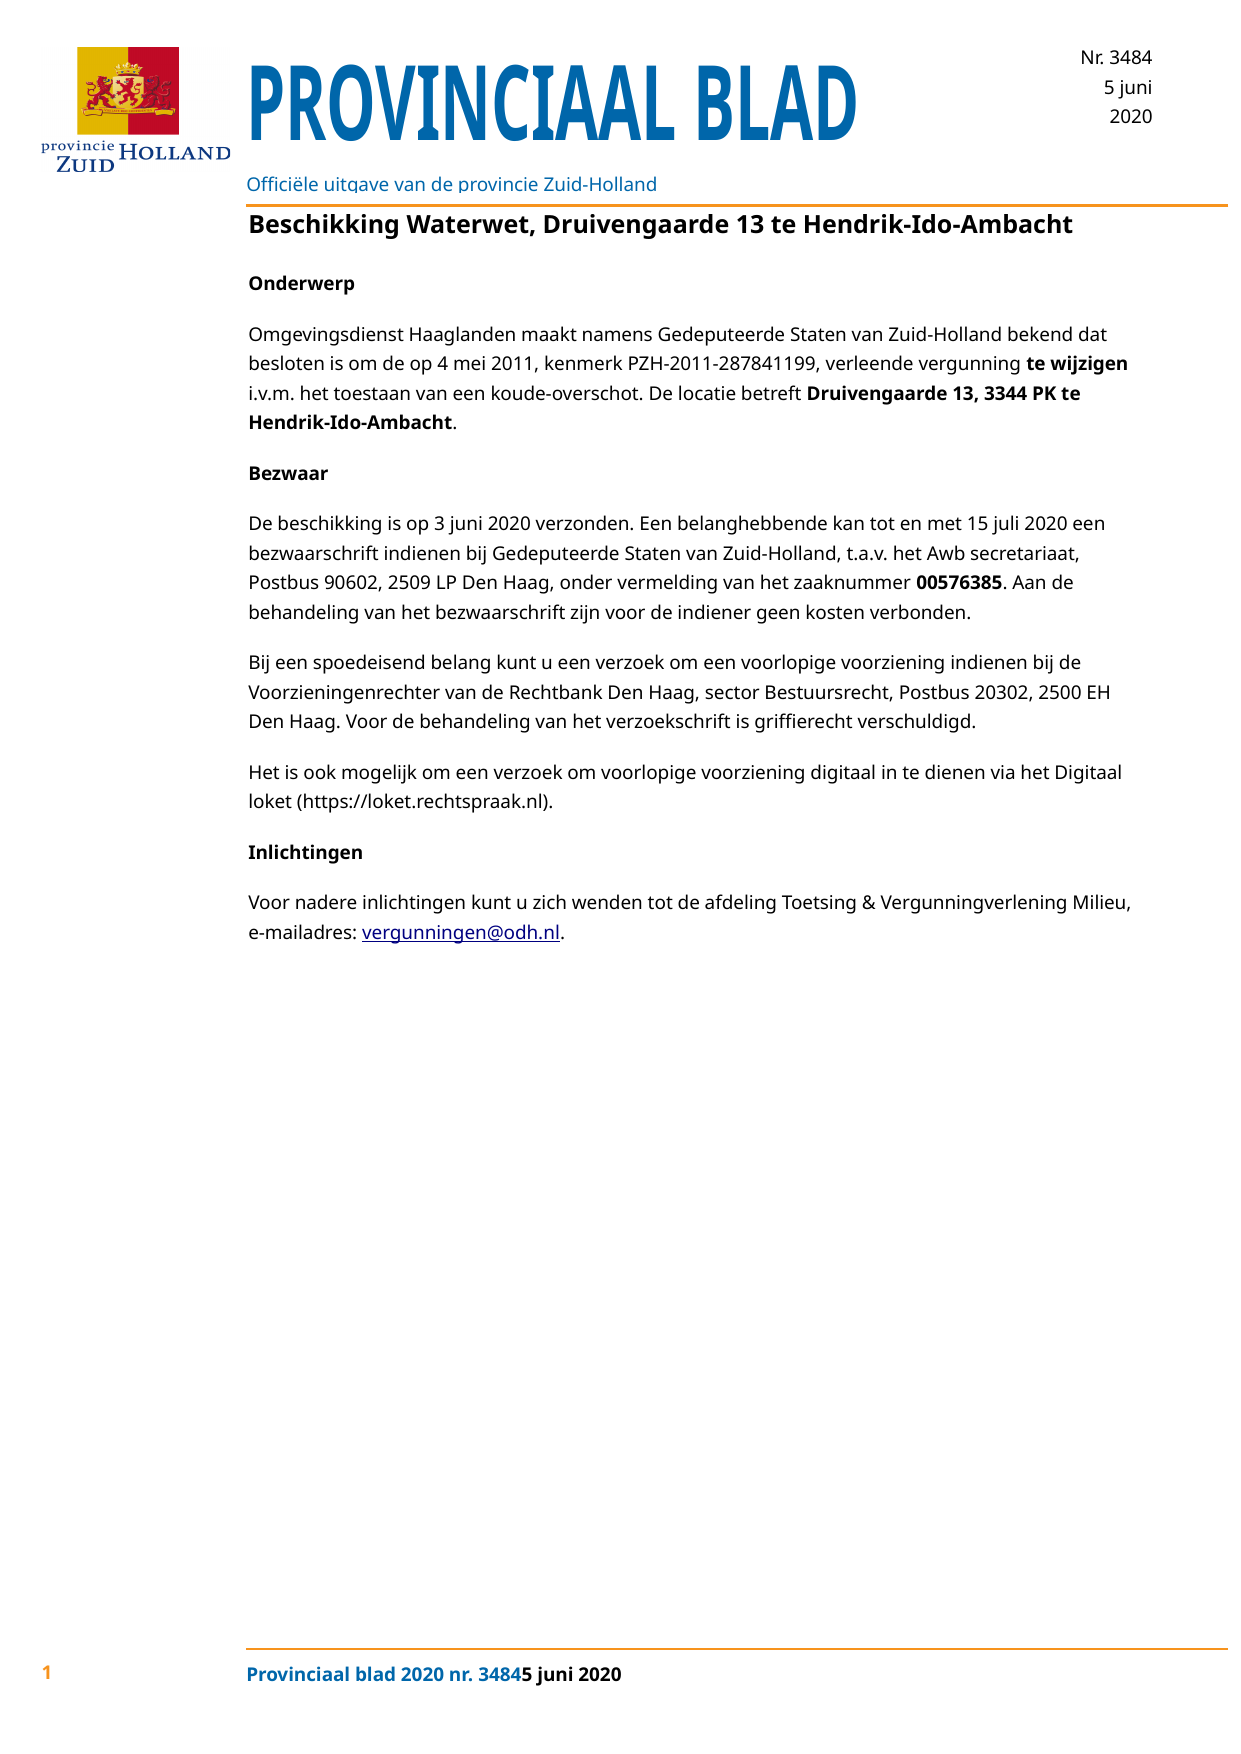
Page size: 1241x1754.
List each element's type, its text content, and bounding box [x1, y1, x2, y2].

text Omgevingsdienst Haaglanden maakt namens Gedeputeerde Staten van Zuid-Holland bekend dat besloten is om de op 4 mei 2011, kenmerk PZH-2011-287841199, verleende vergunning te wijzigen i.v.m. het toestaan van een koude-overschot. De locatie betreft Druivengaarde 13, 3344 PK te Hendrik-Ido-Ambacht. [248, 321, 1152, 435]
text Inlichtingen [248, 839, 1152, 865]
picture [41, 47, 231, 172]
text Bij een spoedeisend belang kunt u een verzoek om een voorlopige voorziening indienen bij de Voorzieningenrechter van de Rechtbank Den Haag, sector Bestuursrecht, Postbus 20302, 2500 EH Den Haag. Voor de behandeling van het verzoekschrift is griffierecht verschuldigd. [248, 649, 1152, 734]
text Bezwaar [248, 460, 1152, 486]
text Onderwerp [248, 270, 1152, 296]
text De beschikking is op 3 juni 2020 verzonden. Een belanghebbende kan tot en met 15 juli 2020 een bezwaarschrift indienen bij Gedeputeerde Staten van Zuid-Holland, t.a.v. het Awb secretariaat, Postbus 90602, 2509 LP Den Haag, onder vermelding van het zaaknummer 00576385. Aan de behandeling van het bezwaarschrift zijn voor de indiener geen kosten verbonden. [248, 510, 1152, 625]
text Voor nadere inlichtingen kunt u zich wenden tot de afdeling Toetsing & Vergunningverlening Milieu, e-mailadres: vergunningen@odh.nl. [248, 889, 1152, 945]
text Beschikking Waterwet, Druivengaarde 13 te Hendrik-Ido-Ambacht [248, 207, 1152, 241]
text Het is ook mogelijk om een verzoek om voorlopige voorziening digitaal in te dienen via het Digitaal loket (https://loket.rechtspraak.nl). [248, 759, 1152, 814]
